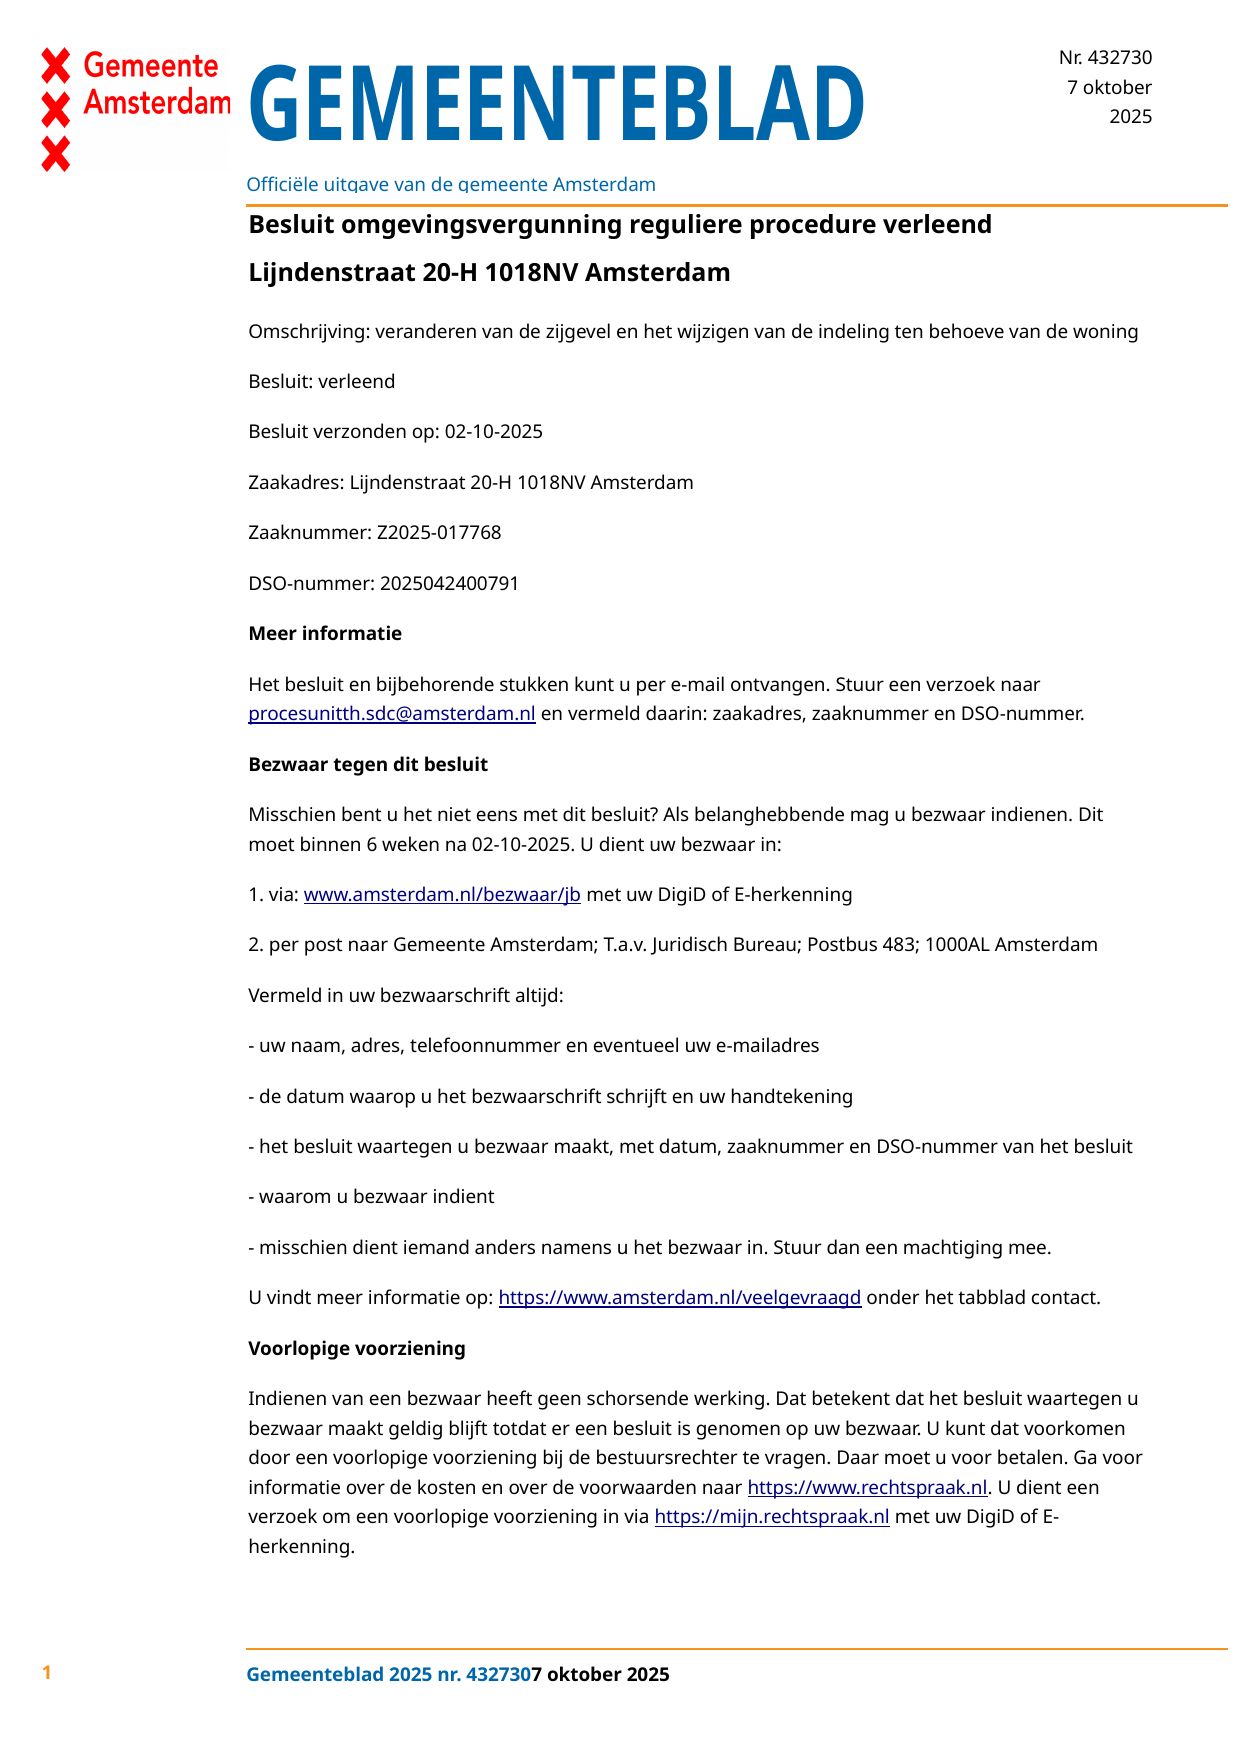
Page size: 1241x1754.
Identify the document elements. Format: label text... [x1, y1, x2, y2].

text Besluit omgevingsvergunning reguliere procedure verleend Lijndenstraat 20-H 1018NV Amsterdam [248, 207, 1152, 288]
text - uw naam, adres, telefoonnummer en eventueel uw e-mailadres [248, 1032, 1152, 1058]
text - de datum waarop u het bezwaarschrift schrijft en uw handtekening [248, 1083, 1152, 1109]
text Zaakadres: Lijndenstraat 20-H 1018NV Amsterdam [248, 469, 1152, 495]
text Vermeld in uw bezwaarschrift altijd: [248, 982, 1152, 1008]
text Zaaknummer: Z2025-017768 [248, 519, 1152, 545]
text - waarom u bezwaar indient [248, 1184, 1152, 1209]
text Bezwaar tegen dit besluit [248, 751, 1152, 777]
text Indienen van een bezwaar heeft geen schorsende werking. Dat betekent dat het besluit waartegen u bezwaar maakt geldig blijft totdat er een besluit is genomen op uw bezwaar. U kunt dat voorkomen door een voorlopige voorziening bij de bestuursrechter te vragen. Daar moet u voor betalen. Ga voor informatie over de kosten en over de voorwaarden naar https://www.rechtspraak.nl. U dient een verzoek om een voorlopige voorziening in via https://mijn.rechtspraak.nl met uw DigiD of E-herkenning. [248, 1385, 1152, 1559]
text 1. via: www.amsterdam.nl/bezwaar/jb met uw DigiD of E-herkenning [248, 881, 1152, 907]
text Misschien bent u het niet eens met dit besluit? Als belanghebbende mag u bezwaar indienen. Dit moet binnen 6 weken na 02-10-2025. U dient uw bezwaar in: [248, 801, 1152, 857]
text Voorlopige voorziening [248, 1335, 1152, 1361]
text U vindt meer informatie op: https://www.amsterdam.nl/veelgevraagd onder het tabblad contact. [248, 1284, 1152, 1310]
text 2. per post naar Gemeente Amsterdam; T.a.v. Juridisch Bureau; Postbus 483; 1000AL Amsterdam [248, 932, 1152, 957]
text - het besluit waartegen u bezwaar maakt, met datum, zaaknummer en DSO-nummer van het besluit [248, 1133, 1152, 1159]
text Omschrijving: veranderen van de zijgevel en het wijzigen van de indeling ten behoeve van de woning [248, 318, 1152, 344]
text Meer informatie [248, 620, 1152, 646]
text Het besluit en bijbehorende stukken kunt u per e-mail ontvangen. Stuur een verzoek naar procesunitth.sdc@amsterdam.nl en vermeld daarin: zaakadres, zaaknummer en DSO-nummer. [248, 671, 1152, 726]
text - misschien dient iemand anders namens u het bezwaar in. Stuur dan een machtiging mee. [248, 1234, 1152, 1260]
text Besluit: verleend [248, 368, 1152, 394]
picture [41, 47, 231, 172]
text Besluit verzonden op: 02-10-2025 [248, 419, 1152, 444]
text DSO-nummer: 2025042400791 [248, 570, 1152, 596]
